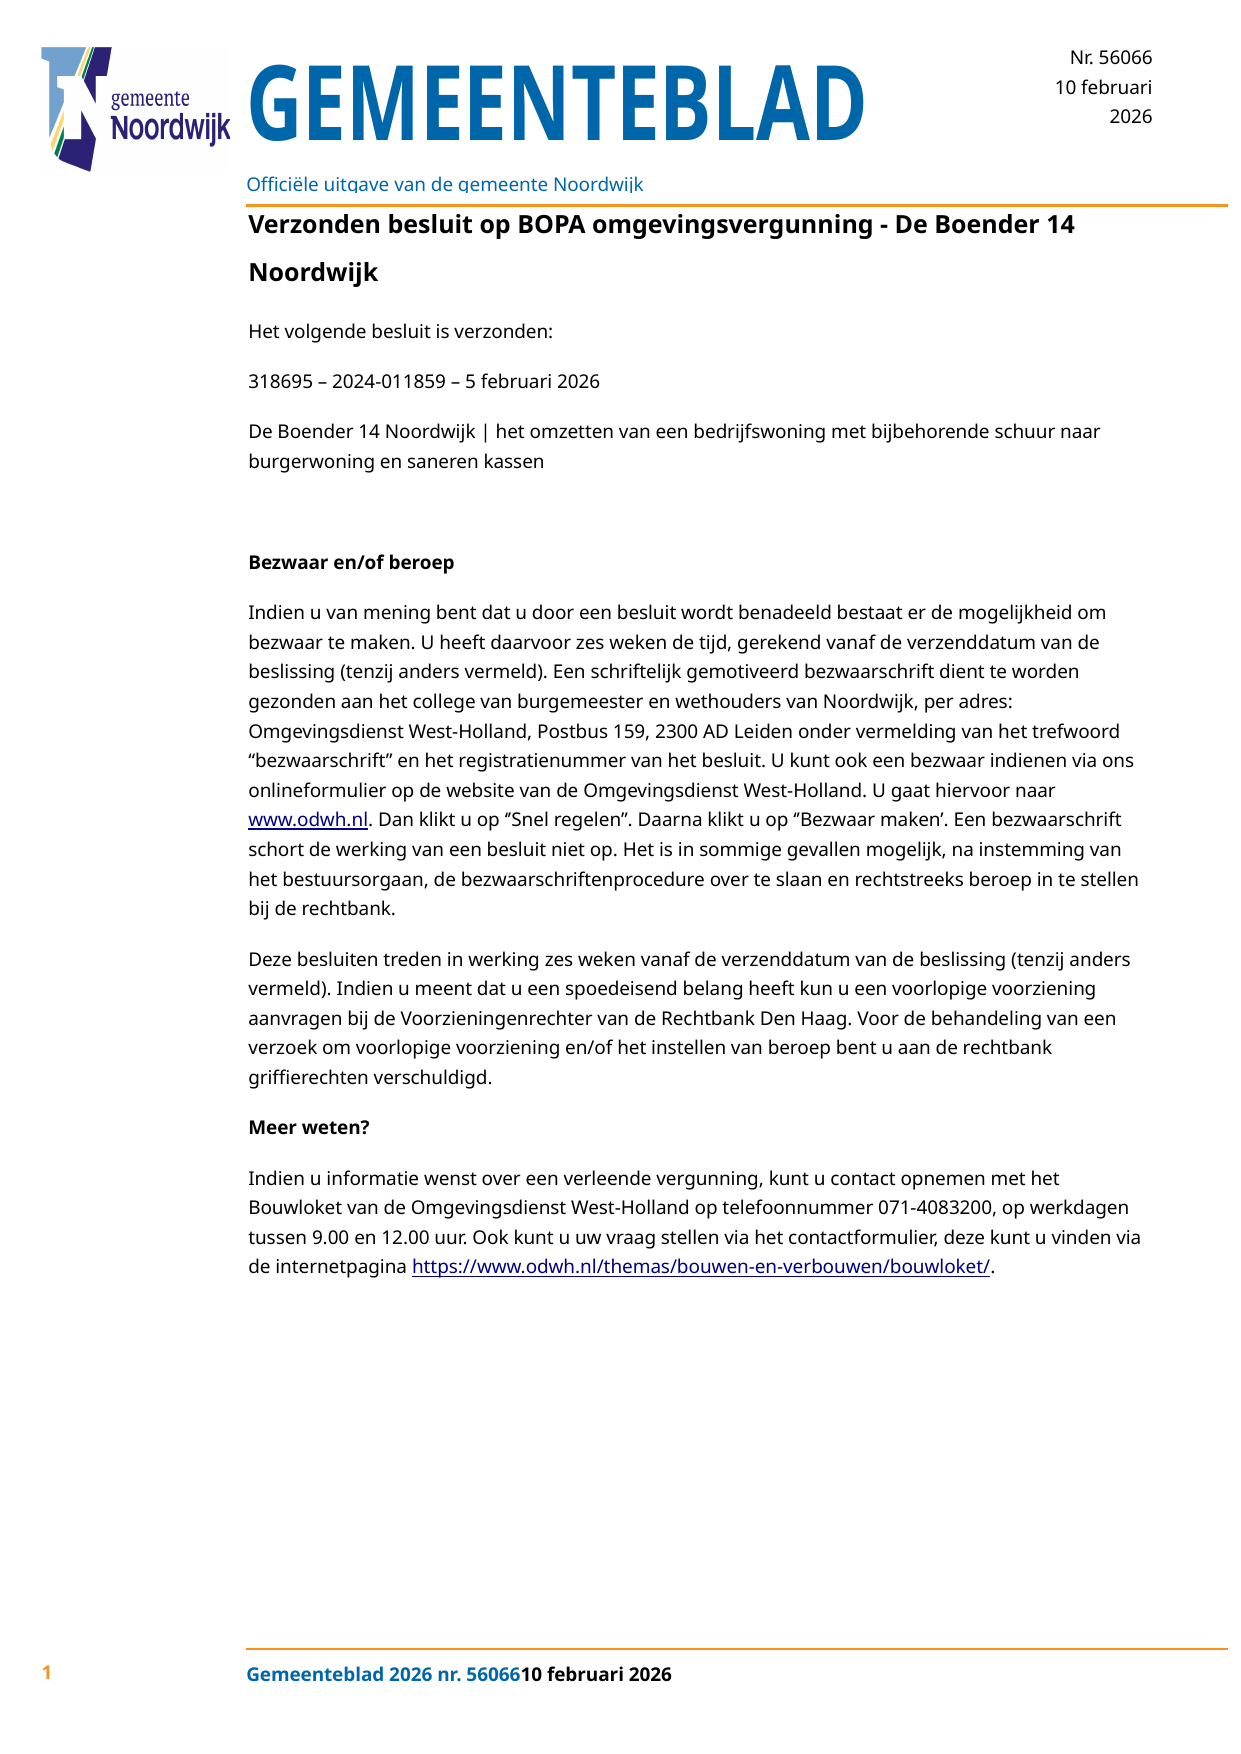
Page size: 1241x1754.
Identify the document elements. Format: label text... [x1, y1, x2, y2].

text Meer weten? [248, 1114, 1152, 1140]
text Het volgende besluit is verzonden: [248, 318, 1152, 344]
text Indien u van mening bent dat u door een besluit wordt benadeeld bestaat er de mogelijkheid om bezwaar te maken. U heeft daarvoor zes weken de tijd, gerekend vanaf de verzenddatum van de beslissing (tenzij anders vermeld). Een schriftelijk gemotiveerd bezwaarschrift dient te worden gezonden aan het college van burgemeester en wethouders van Noordwijk, per adres: Omgevingsdienst West-Holland, Postbus 159, 2300 AD Leiden onder vermelding van het trefwoord “bezwaarschrift” en het registratienummer van het besluit. U kunt ook een bezwaar indienen via ons onlineformulier op de website van de Omgevingsdienst West-Holland. U gaat hiervoor naar www.odwh.nl. Dan klikt u op ‘’Snel regelen”. Daarna klikt u op ‘’Bezwaar maken’. Een bezwaarschrift schort de werking van een besluit niet op. Het is in sommige gevallen mogelijk, na instemming van het bestuursorgaan, de bezwaarschriftenprocedure over te slaan en rechtstreeks beroep in te stellen bij de rechtbank. [248, 599, 1152, 921]
text Deze besluiten treden in werking zes weken vanaf de verzenddatum van de beslissing (tenzij anders vermeld). Indien u meent dat u een spoedeisend belang heeft kun u een voorlopige voorziening aanvragen bij de Voorzieningenrechter van de Rechtbank Den Haag. Voor de behandeling van een verzoek om voorlopige voorziening en/of het instellen van beroep bent u aan de rechtbank griffierechten verschuldigd. [248, 946, 1152, 1090]
text De Boender 14 Noordwijk | het omzetten van een bedrijfswoning met bijbehorende schuur naar burgerwoning en saneren kassen [248, 419, 1152, 474]
text Verzonden besluit op BOPA omgevingsvergunning - De Boender 14 Noordwijk [248, 207, 1152, 288]
text 318695 – 2024-011859 – 5 februari 2026 [248, 368, 1152, 394]
picture [41, 47, 231, 172]
text Bezwaar en/of beroep [248, 549, 1152, 575]
text Indien u informatie wenst over een verleende vergunning, kunt u contact opnemen met het Bouwloket van de Omgevingsdienst West-Holland op telefoonnummer 071-4083200, op werkdagen tussen 9.00 en 12.00 uur. Ook kunt u uw vraag stellen via het contactformulier, deze kunt u vinden via de internetpagina https://www.odwh.nl/themas/bouwen-en-verbouwen/bouwloket/. [248, 1165, 1152, 1279]
